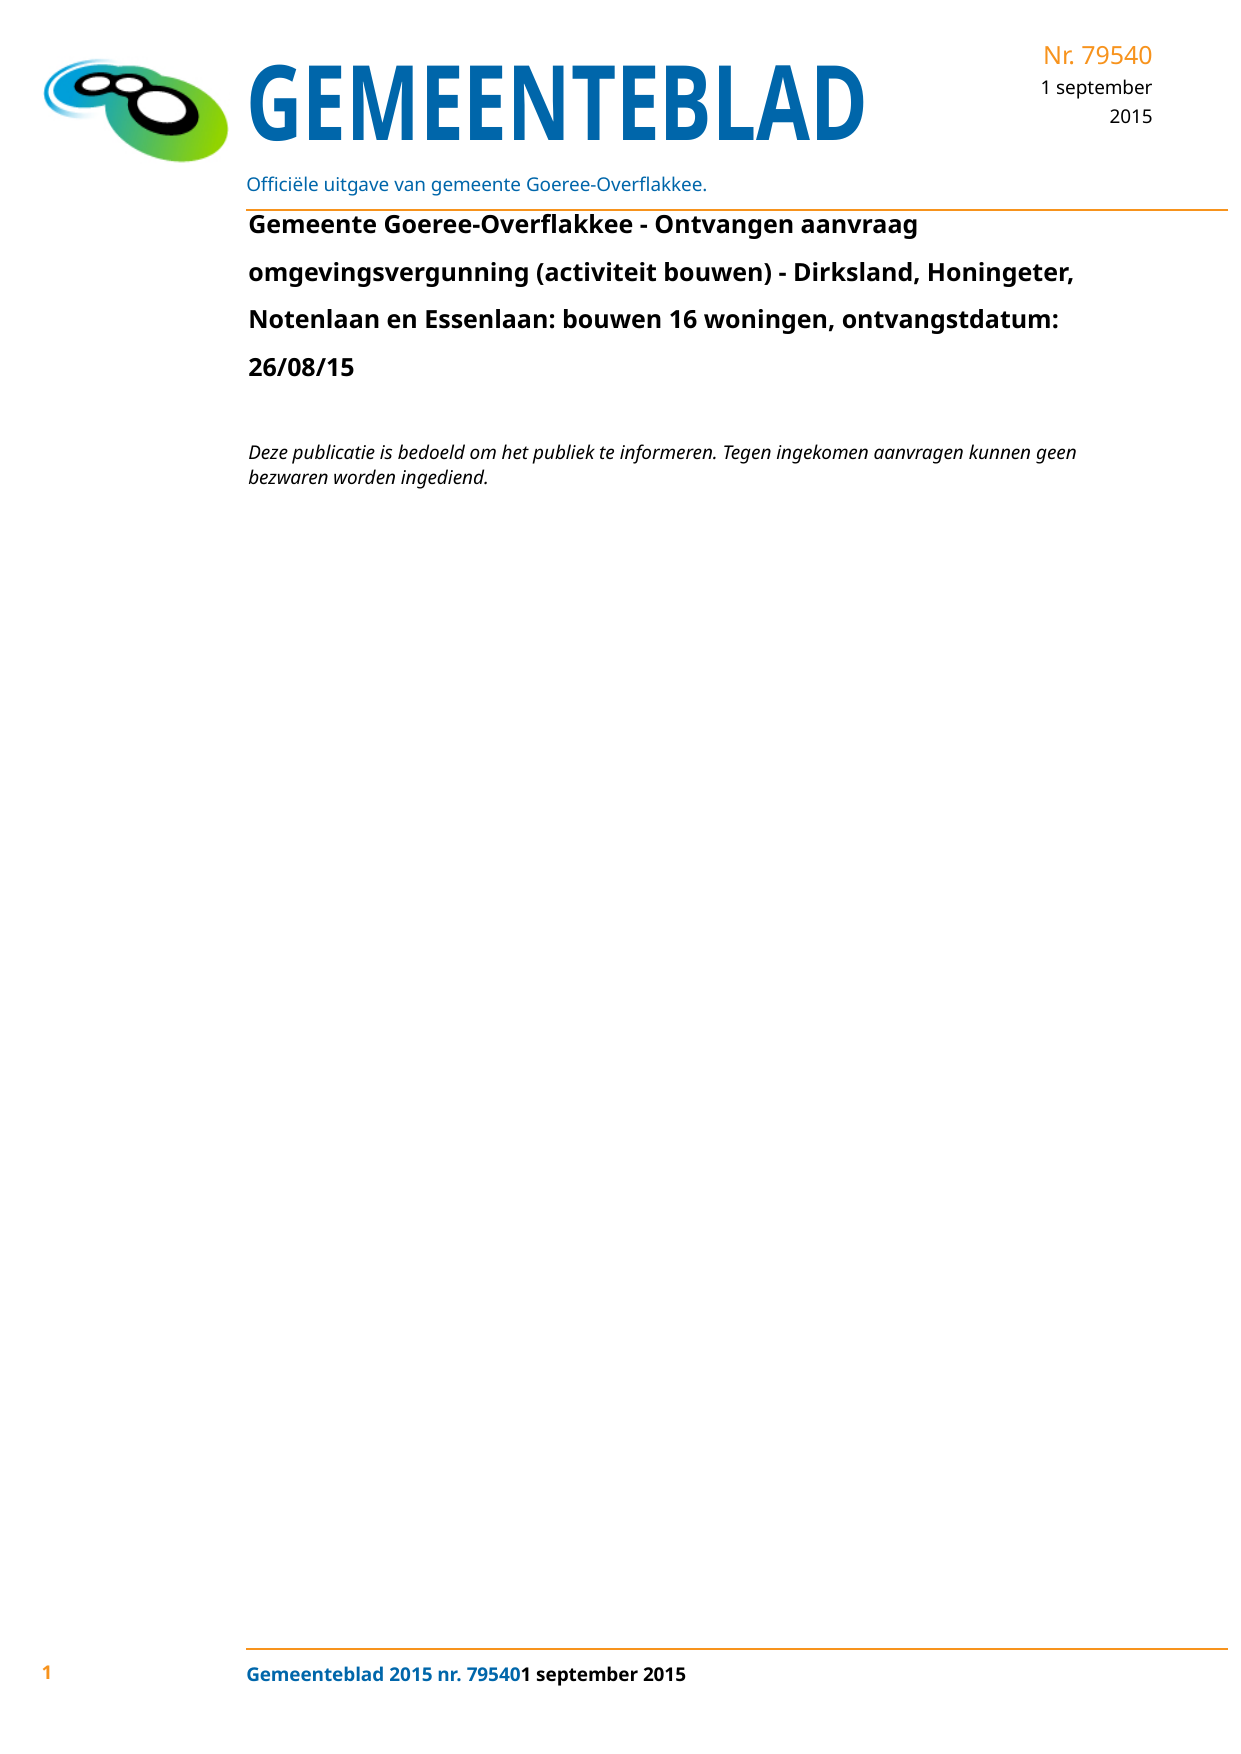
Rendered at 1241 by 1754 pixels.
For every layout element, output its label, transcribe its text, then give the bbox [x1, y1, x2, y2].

text Deze publicatie is bedoeld om het publiek te informeren. Tegen ingekomen aanvragen kunnen geen bezwaren worden ingediend. [248, 439, 1152, 490]
text Gemeente Goeree-Overflakkee - Ontvangen aanvraag omgevingsvergunning (activiteit bouwen) - Dirksland, Honingeter, Notenlaan en Essenlaan: bouwen 16 woningen, ontvangstdatum: 26/08/15 [248, 211, 1152, 384]
picture [41, 47, 231, 172]
